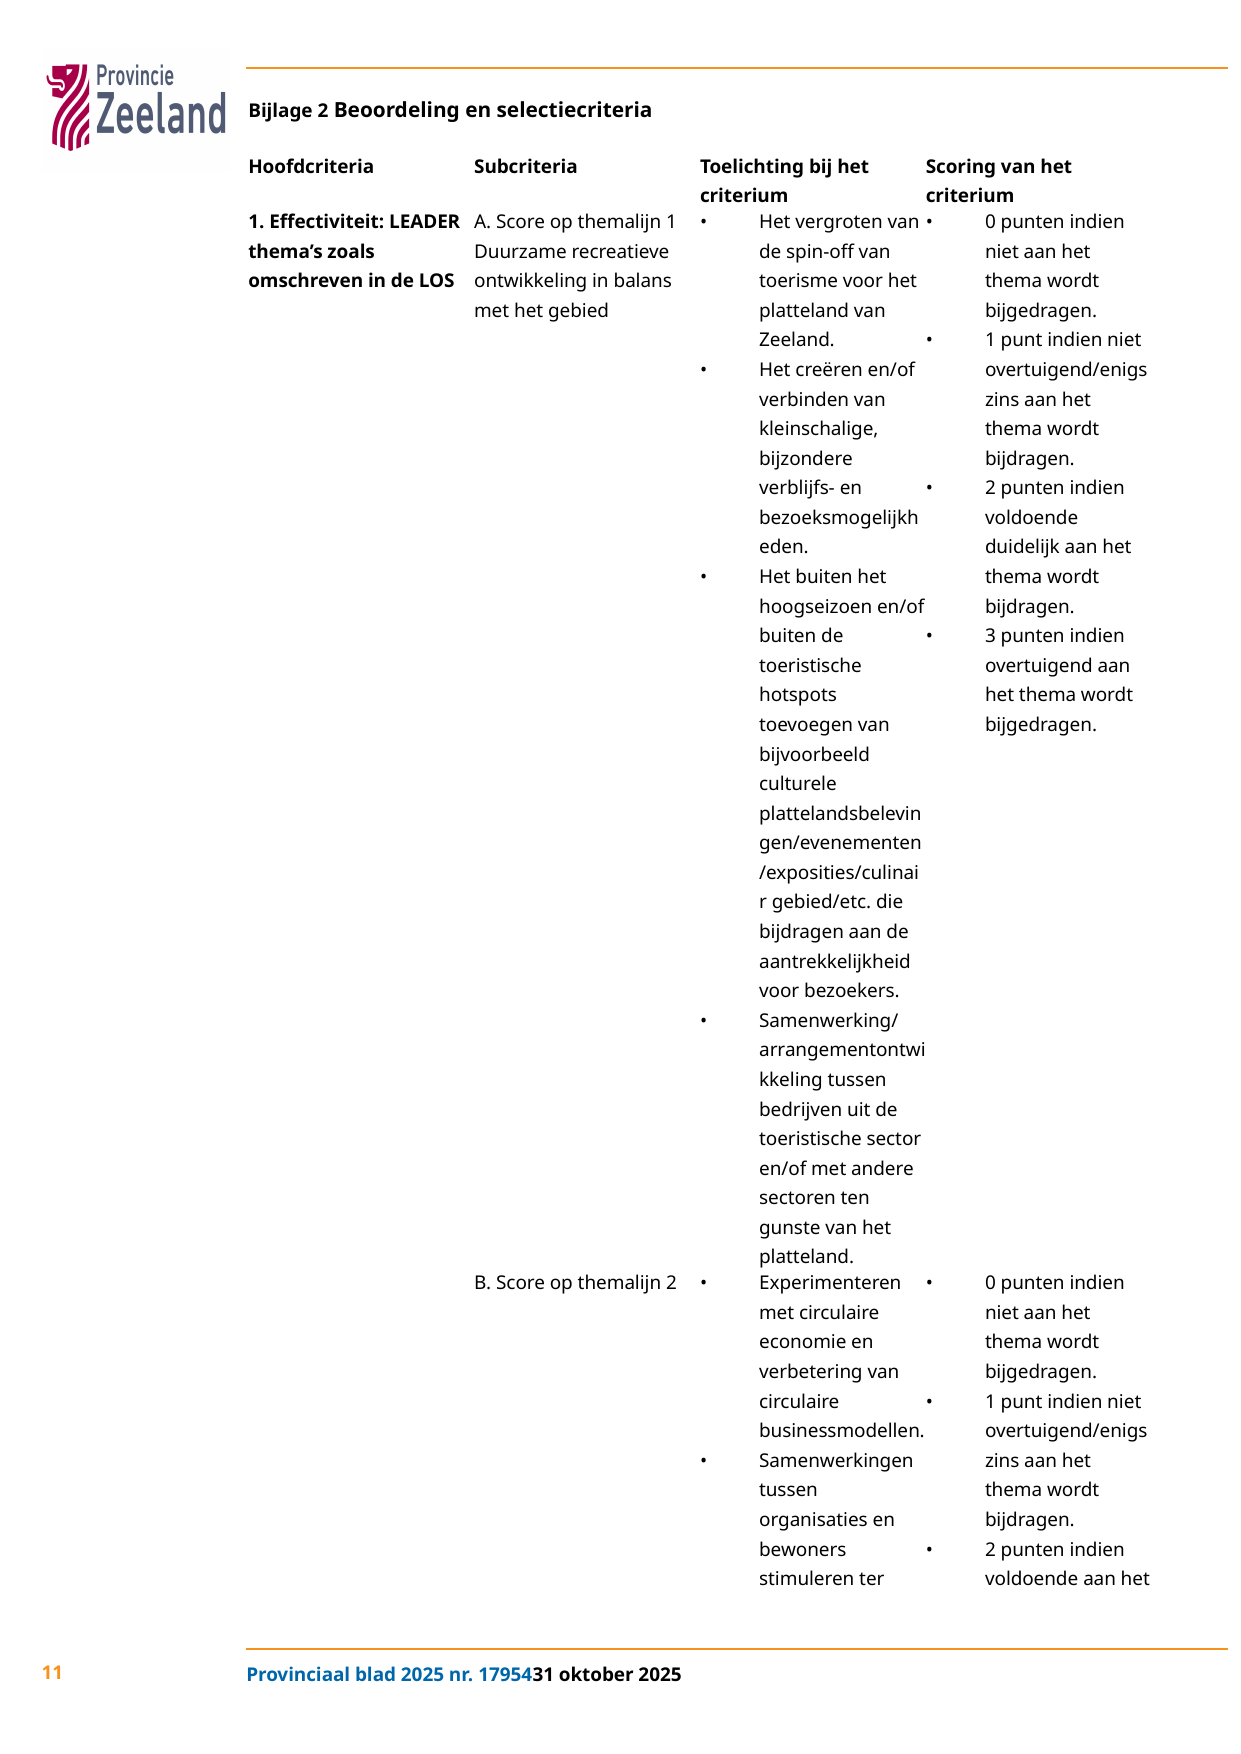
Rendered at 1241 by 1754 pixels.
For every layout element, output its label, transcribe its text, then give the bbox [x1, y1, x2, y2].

table_cell 1. Effectiviteit: LEADER thema’s zoals omschreven in de LOS [248, 208, 474, 1591]
table_cell Het vergroten van de spin-off van toerisme voor het platteland van Zeeland. Het creëren en/of verbinden van kleinschalige, bijzondere verblijfs- en bezoeksmogelijkheden. Het buiten het hoogseizoen en/of buiten de toeristische hotspots toevoegen van bijvoorbeeld culturele plattelandsbelevingen/evenementen/exposities/culinair gebied/etc. die bijdragen aan de aantrekkelijkheid voor bezoekers. Samenwerking/arrangementontwikkeling tussen bedrijven uit de toeristische sector en/of met andere sectoren ten gunste van het platteland. [700, 208, 926, 1269]
table_cell B. Score op themalijn 2 [474, 1270, 700, 1591]
table_header Scoring van het criterium [926, 153, 1152, 208]
table_cell 0 punten indien niet aan het thema wordt bijgedragen. 1 punt indien niet overtuigend/enigszins aan het thema wordt bijdragen. 2 punten indien voldoende duidelijk aan het thema wordt bijdragen. 3 punten indien overtuigend aan het thema wordt bijgedragen. [926, 208, 1152, 1269]
table_cell 0 punten indien niet aan het thema wordt bijgedragen. 1 punt indien niet overtuigend/enigszins aan het thema wordt bijdragen. 2 punten indien voldoende aan het [926, 1270, 1152, 1591]
picture [41, 47, 231, 172]
table_header Subcriteria [474, 153, 700, 208]
table_header Hoofdcriteria [248, 153, 474, 208]
table_cell Experimenteren met circulaire economie en verbetering van circulaire businessmodellen. Samenwerkingen tussen organisaties en bewoners stimuleren ter [700, 1270, 926, 1591]
table_header Toelichting bij het criterium [700, 153, 926, 208]
text Bijlage 2 Beoordeling en selectiecriteria [248, 95, 1152, 123]
table_cell A. Score op themalijn 1 Duurzame recreatieve ontwikkeling in balans met het gebied [474, 208, 700, 1269]
